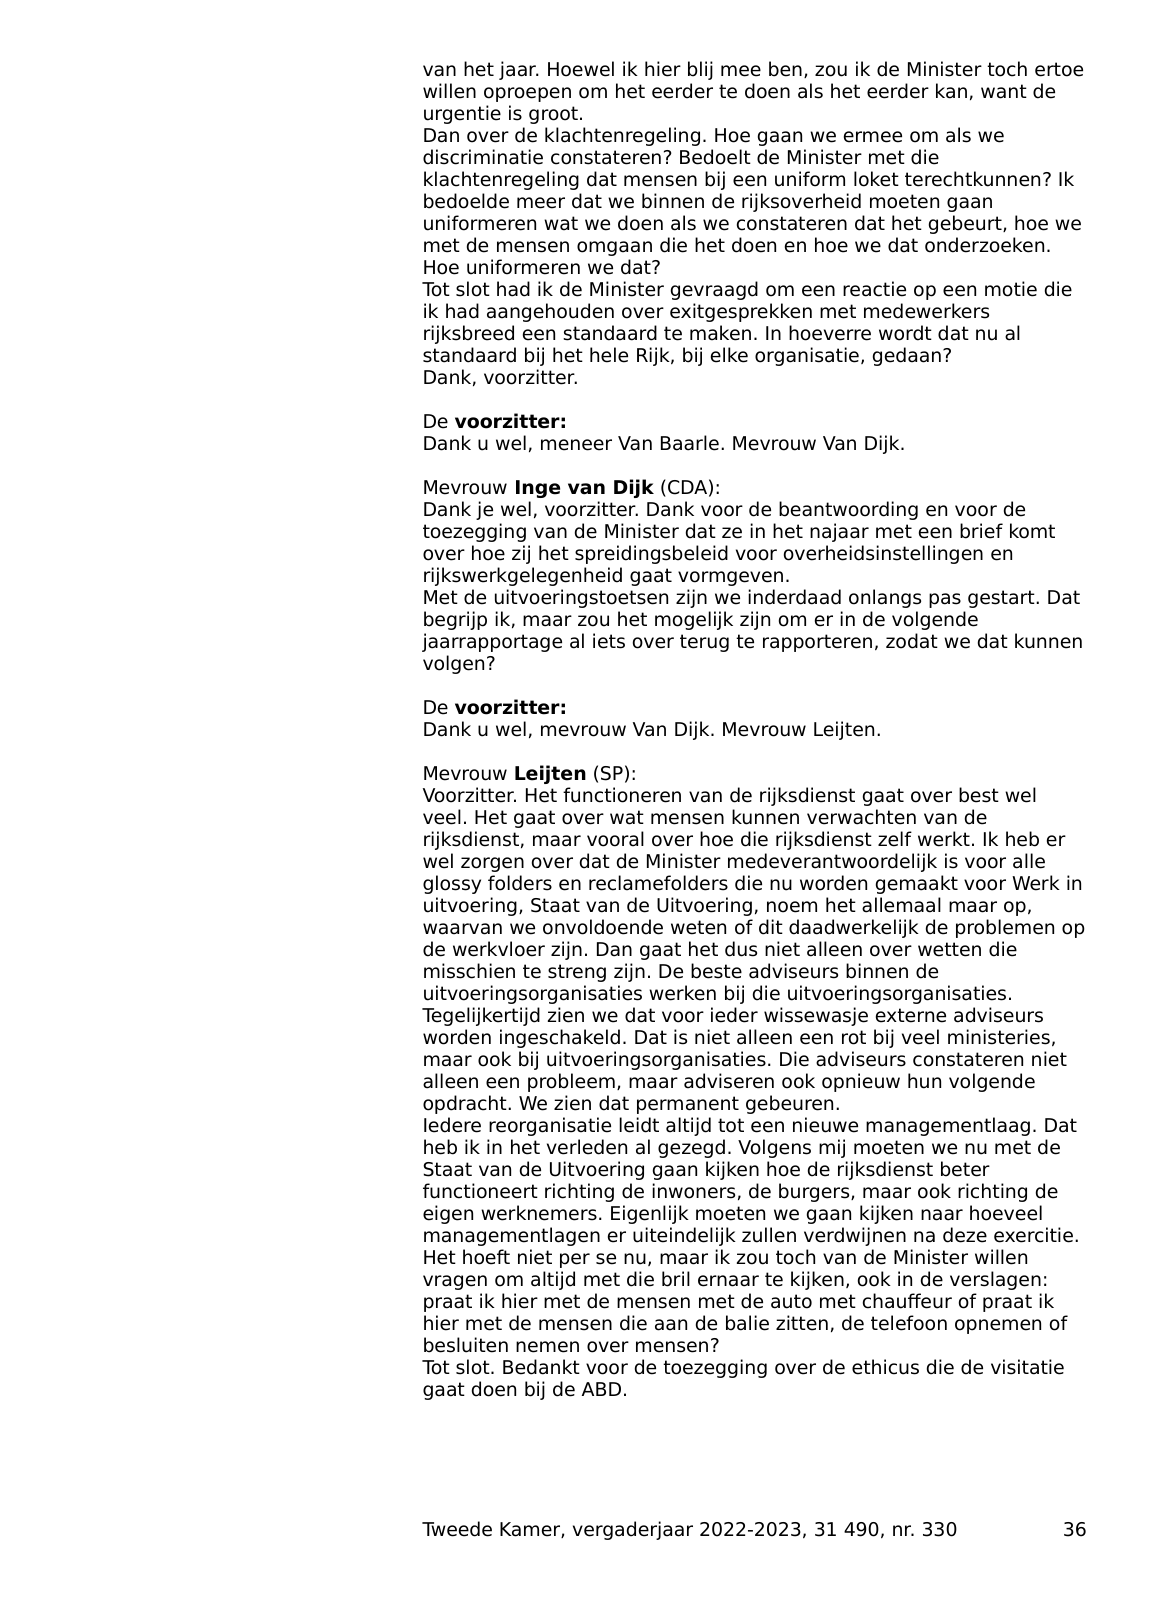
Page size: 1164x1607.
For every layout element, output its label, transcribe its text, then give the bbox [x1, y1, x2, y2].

text Iedere reorganisatie leidt altijd tot een nieuwe managementlaag. Dat heb ik in het verleden al gezegd. Volgens mij moeten we nu met de Staat van de Uitvoering gaan kijken hoe de rijksdienst beter functioneert richting de inwoners, de burgers, maar ook richting de eigen werknemers. Eigenlijk moeten we gaan kijken naar hoeveel managementlagen er uiteindelijk zullen verdwijnen na deze exercitie. Het hoeft niet per se nu, maar ik zou toch van de Minister willen vragen om altijd met die bril ernaar te kijken, ook in de verslagen: praat ik hier met de mensen met de auto met chauffeur of praat ik hier met de mensen die aan de balie zitten, de telefoon opnemen of besluiten nemen over mensen? [422, 1115, 1087, 1357]
text Met de uitvoeringstoetsen zijn we inderdaad onlangs pas gestart. Dat begrijp ik, maar zou het mogelijk zijn om er in de volgende jaarrapportage al iets over terug te rapporteren, zodat we dat kunnen volgen? [422, 587, 1087, 675]
text Dank u wel, mevrouw Van Dijk. Mevrouw Leijten. [422, 719, 1087, 741]
text Tot slot had ik de Minister gevraagd om een reactie op een motie die ik had aangehouden over exitgesprekken met medewerkers rijksbreed een standaard te maken. In hoeverre wordt dat nu al standaard bij het hele Rijk, bij elke organisatie, gedaan? [422, 279, 1087, 367]
text Voorzitter. Het functioneren van de rijksdienst gaat over best wel veel. Het gaat over wat mensen kunnen verwachten van de rijksdienst, maar vooral over hoe die rijksdienst zelf werkt. Ik heb er wel zorgen over dat de Minister medeverantwoordelijk is voor alle glossy folders en reclamefolders die nu worden gemaakt voor Werk in uitvoering, Staat van de Uitvoering, noem het allemaal maar op, waarvan we onvoldoende weten of dit daadwerkelijk de problemen op de werkvloer zijn. Dan gaat het dus niet alleen over wetten die misschien te streng zijn. De beste adviseurs binnen de uitvoeringsorganisaties werken bij die uitvoeringsorganisaties. Tegelijkertijd zien we dat voor ieder wissewasje externe adviseurs worden ingeschakeld. Dat is niet alleen een rot bij veel ministeries, maar ook bij uitvoeringsorganisaties. Die adviseurs constateren niet alleen een probleem, maar adviseren ook opnieuw hun volgende opdracht. We zien dat permanent gebeuren. [422, 785, 1087, 1115]
text van het jaar. Hoewel ik hier blij mee ben, zou ik de Minister toch ertoe willen oproepen om het eerder te doen als het eerder kan, want de urgentie is groot. [422, 59, 1087, 125]
text Dan over de klachtenregeling. Hoe gaan we ermee om als we discriminatie constateren? Bedoelt de Minister met die klachtenregeling dat mensen bij een uniform loket terechtkunnen? Ik bedoelde meer dat we binnen de rijksoverheid moeten gaan uniformeren wat we doen als we constateren dat het gebeurt, hoe we met de mensen omgaan die het doen en hoe we dat onderzoeken. Hoe uniformeren we dat? [422, 125, 1087, 279]
text Tot slot. Bedankt voor de toezegging over de ethicus die de visitatie gaat doen bij de ABD. [422, 1357, 1087, 1401]
text Dank je wel, voorzitter. Dank voor de beantwoording en voor de toezegging van de Minister dat ze in het najaar met een brief komt over hoe zij het spreidingsbeleid voor overheidsinstellingen en rijkswerkgelegenheid gaat vormgeven. [422, 499, 1087, 587]
text Dank, voorzitter. [422, 367, 1087, 389]
text Dank u wel, meneer Van Baarle. Mevrouw Van Dijk. [422, 433, 1087, 455]
text Mevrouw Leijten (SP): [422, 763, 1087, 785]
text De voorzitter: [422, 697, 1087, 719]
text Mevrouw Inge van Dijk (CDA): [422, 477, 1087, 499]
text De voorzitter: [422, 411, 1087, 433]
